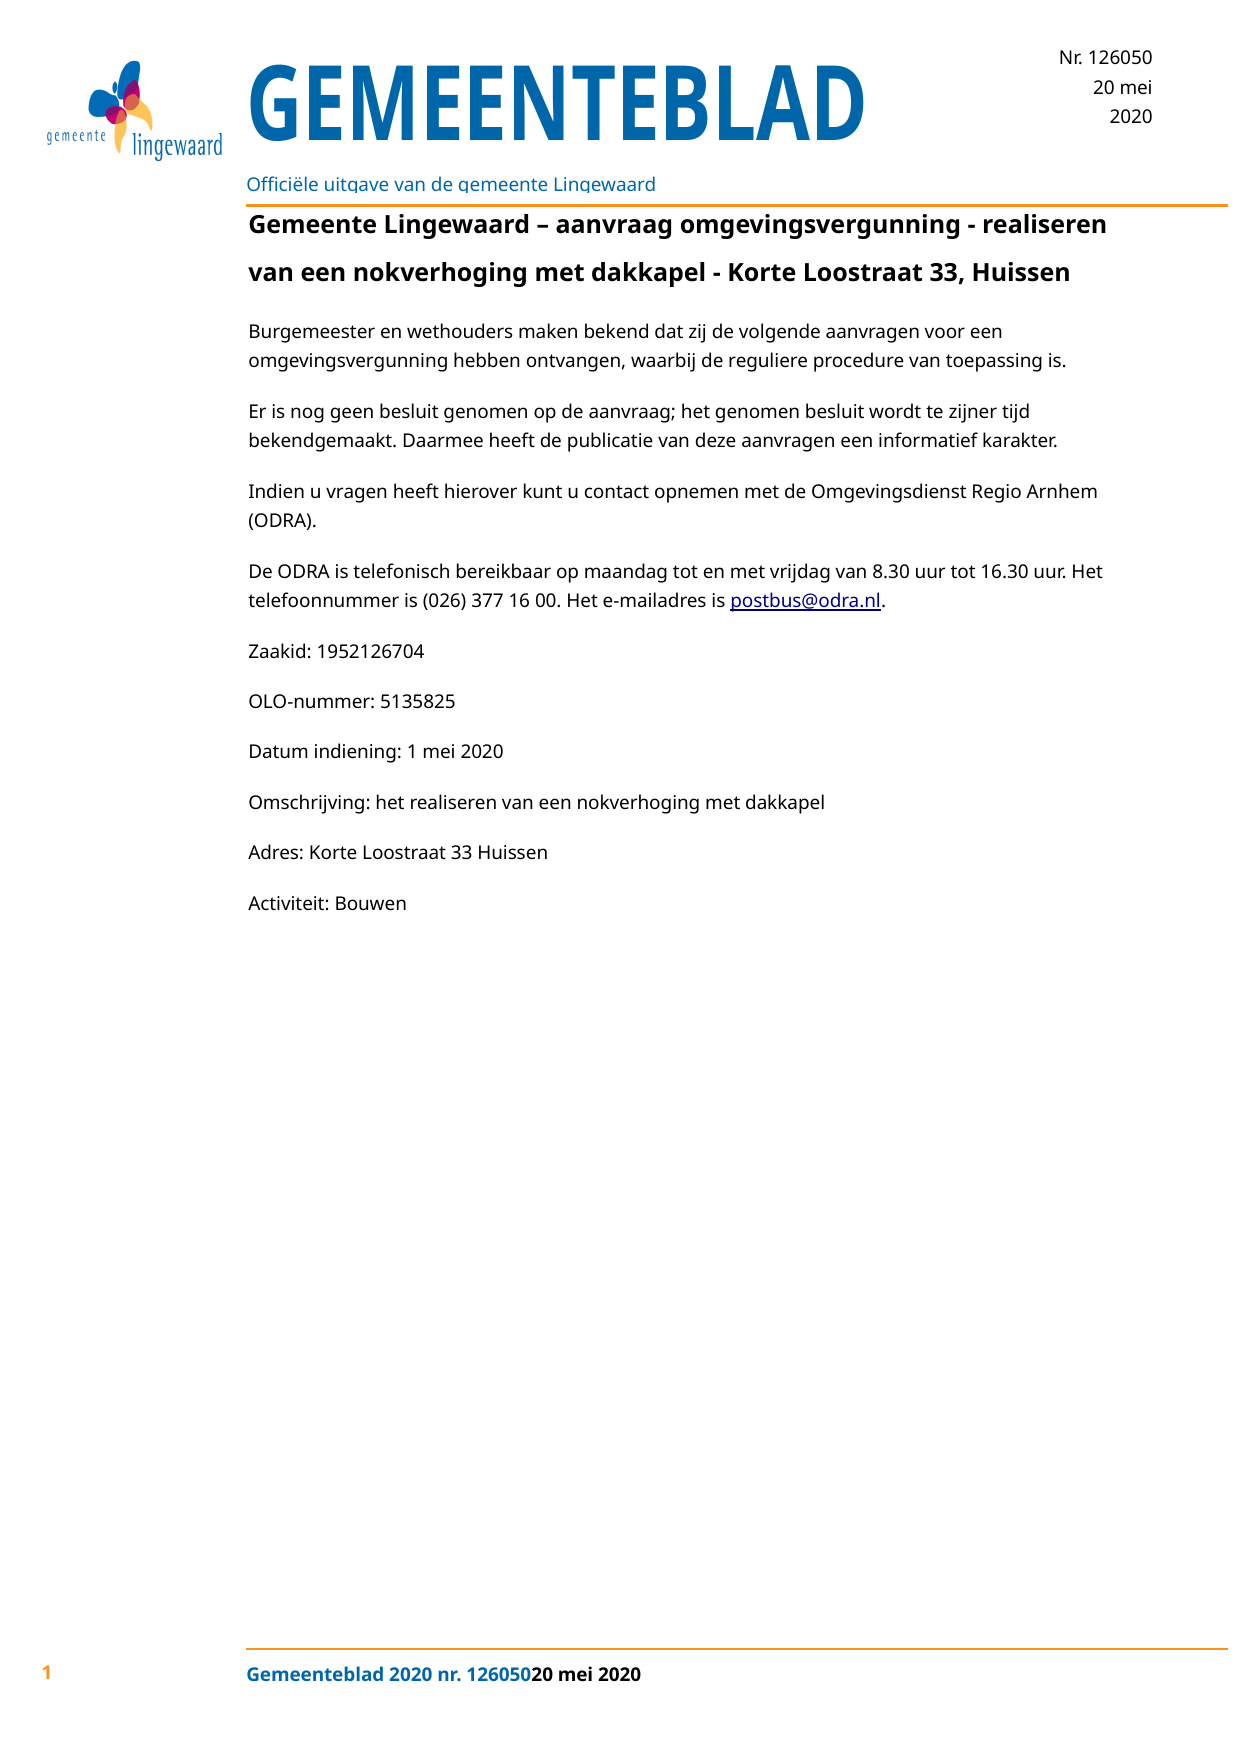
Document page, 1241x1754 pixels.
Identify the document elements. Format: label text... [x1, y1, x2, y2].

text Adres: Korte Loostraat 33 Huissen [248, 839, 1152, 865]
text Zaakid: 1952126704 [248, 638, 1152, 664]
text Er is nog geen besluit genomen op de aanvraag; het genomen besluit wordt te zijner tijd bekendgemaakt. Daarmee heeft de publicatie van deze aanvragen een informatief karakter. [248, 398, 1152, 453]
text Burgemeester en wethouders maken bekend dat zij de volgende aanvragen voor een omgevingsvergunning hebben ontvangen, waarbij de reguliere procedure van toepassing is. [248, 318, 1152, 373]
text De ODRA is telefonisch bereikbaar op maandag tot en met vrijdag van 8.30 uur tot 16.30 uur. Het telefoonnummer is (026) 377 16 00. Het e-mailadres is postbus@odra.nl. [248, 558, 1152, 613]
text Gemeente Lingewaard – aanvraag omgevingsvergunning - realiseren van een nokverhoging met dakkapel - Korte Loostraat 33, Huissen [248, 207, 1152, 288]
text OLO-nummer: 5135825 [248, 688, 1152, 714]
text Activiteit: Bouwen [248, 890, 1152, 916]
text Datum indiening: 1 mei 2020 [248, 739, 1152, 764]
text Indien u vragen heeft hierover kunt u contact opnemen met de Omgevingsdienst Regio Arnhem (ODRA). [248, 478, 1152, 533]
text Omschrijving: het realiseren van een nokverhoging met dakkapel [248, 789, 1152, 815]
picture [41, 47, 231, 172]
